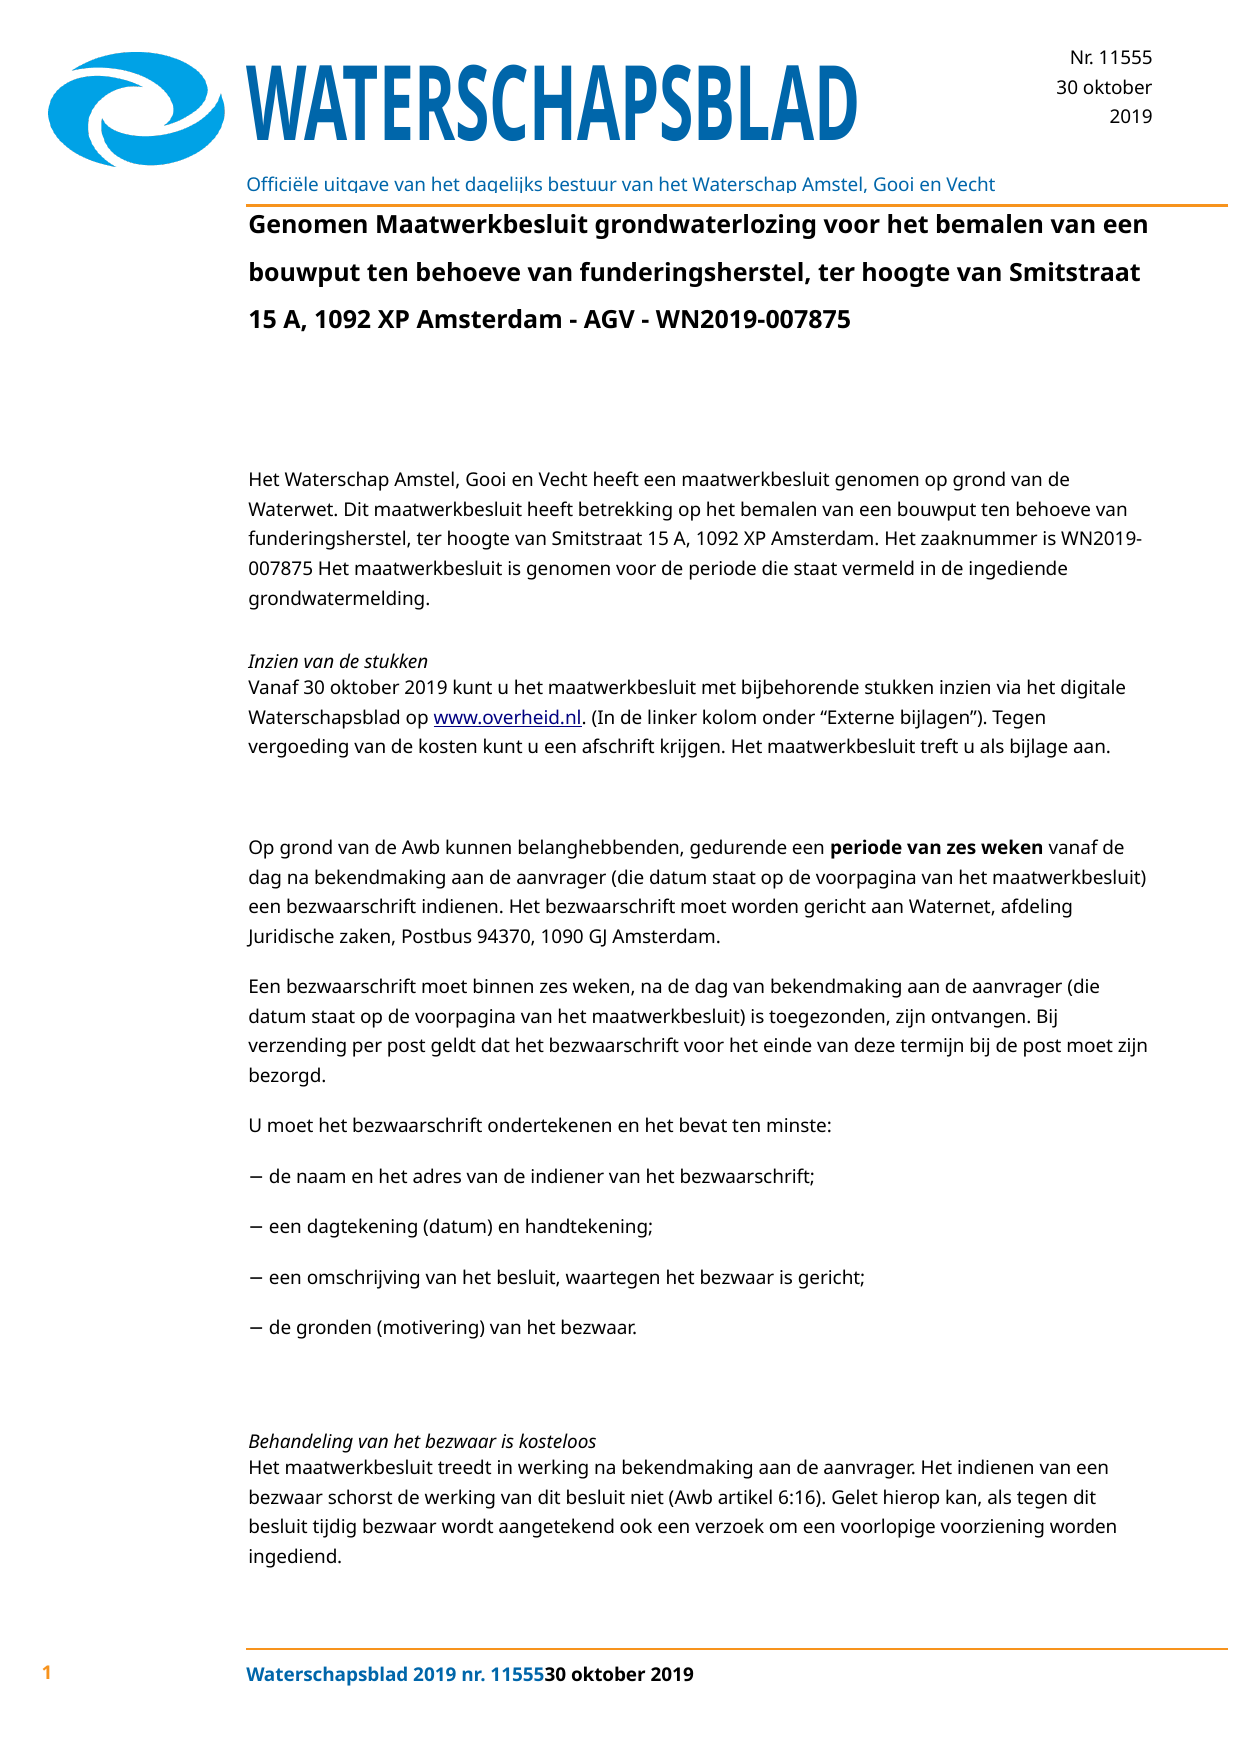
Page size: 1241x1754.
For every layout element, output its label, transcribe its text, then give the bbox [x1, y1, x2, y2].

text U moet het bezwaarschrift ondertekenen en het bevat ten minste: [248, 1113, 1152, 1138]
text Op grond van de Awb kunnen belanghebbenden, gedurende een periode van zes weken vanaf de dag na bekendmaking aan de aanvrager (die datum staat op de voorpagina van het maatwerkbesluit) een bezwaarschrift indienen. Het bezwaarschrift moet worden gericht aan Waternet, afdeling Juridische zaken, Postbus 94370, 1090 GJ Amsterdam. [248, 834, 1152, 949]
text Inzien van de stukken [248, 649, 1152, 674]
text Het maatwerkbesluit treedt in werking na bekendmaking aan de aanvrager. Het indienen van een bezwaar schorst de werking van dit besluit niet (Awb artikel 6:16). Gelet hierop kan, als tegen dit besluit tijdig bezwaar wordt aangetekend ook een verzoek om een voorlopige voorziening worden ingediend. [248, 1454, 1152, 1569]
text − een omschrijving van het besluit, waartegen het bezwaar is gericht; [248, 1264, 1152, 1290]
text − de gronden (motivering) van het bezwaar. [248, 1314, 1152, 1340]
text Een bezwaarschrift moet binnen zes weken, na de dag van bekendmaking aan de aanvrager (die datum staat op de voorpagina van het maatwerkbesluit) is toegezonden, zijn ontvangen. Bij verzending per post geldt dat het bezwaarschrift voor het einde van deze termijn bij de post moet zijn bezorgd. [248, 973, 1152, 1088]
text − de naam en het adres van de indiener van het bezwaarschrift; [248, 1163, 1152, 1189]
text − een dagtekening (datum) en handtekening; [248, 1213, 1152, 1239]
text Vanaf 30 oktober 2019 kunt u het maatwerkbesluit met bijbehorende stukken inzien via het digitale Waterschapsblad op www.overheid.nl. (In de linker kolom onder “Externe bijlagen”). Tegen vergoeding van de kosten kunt u een afschrift krijgen. Het maatwerkbesluit treft u als bijlage aan. [248, 674, 1152, 759]
text Het Waterschap Amstel, Gooi en Vecht heeft een maatwerkbesluit genomen op grond van de Waterwet. Dit maatwerkbesluit heeft betrekking op het bemalen van een bouwput ten behoeve van funderingsherstel, ter hoogte van Smitstraat 15 A, 1092 XP Amsterdam. Het zaaknummer is WN2019-007875 Het maatwerkbesluit is genomen voor de periode die staat vermeld in de ingediende grondwatermelding. [248, 466, 1152, 610]
text Behandeling van het bezwaar is kosteloos [248, 1429, 1152, 1454]
picture [41, 47, 231, 172]
text Genomen Maatwerkbesluit grondwaterlozing voor het bemalen van een bouwput ten behoeve van funderingsherstel, ter hoogte van Smitstraat 15 A, 1092 XP Amsterdam - AGV - WN2019-007875 [248, 207, 1152, 336]
